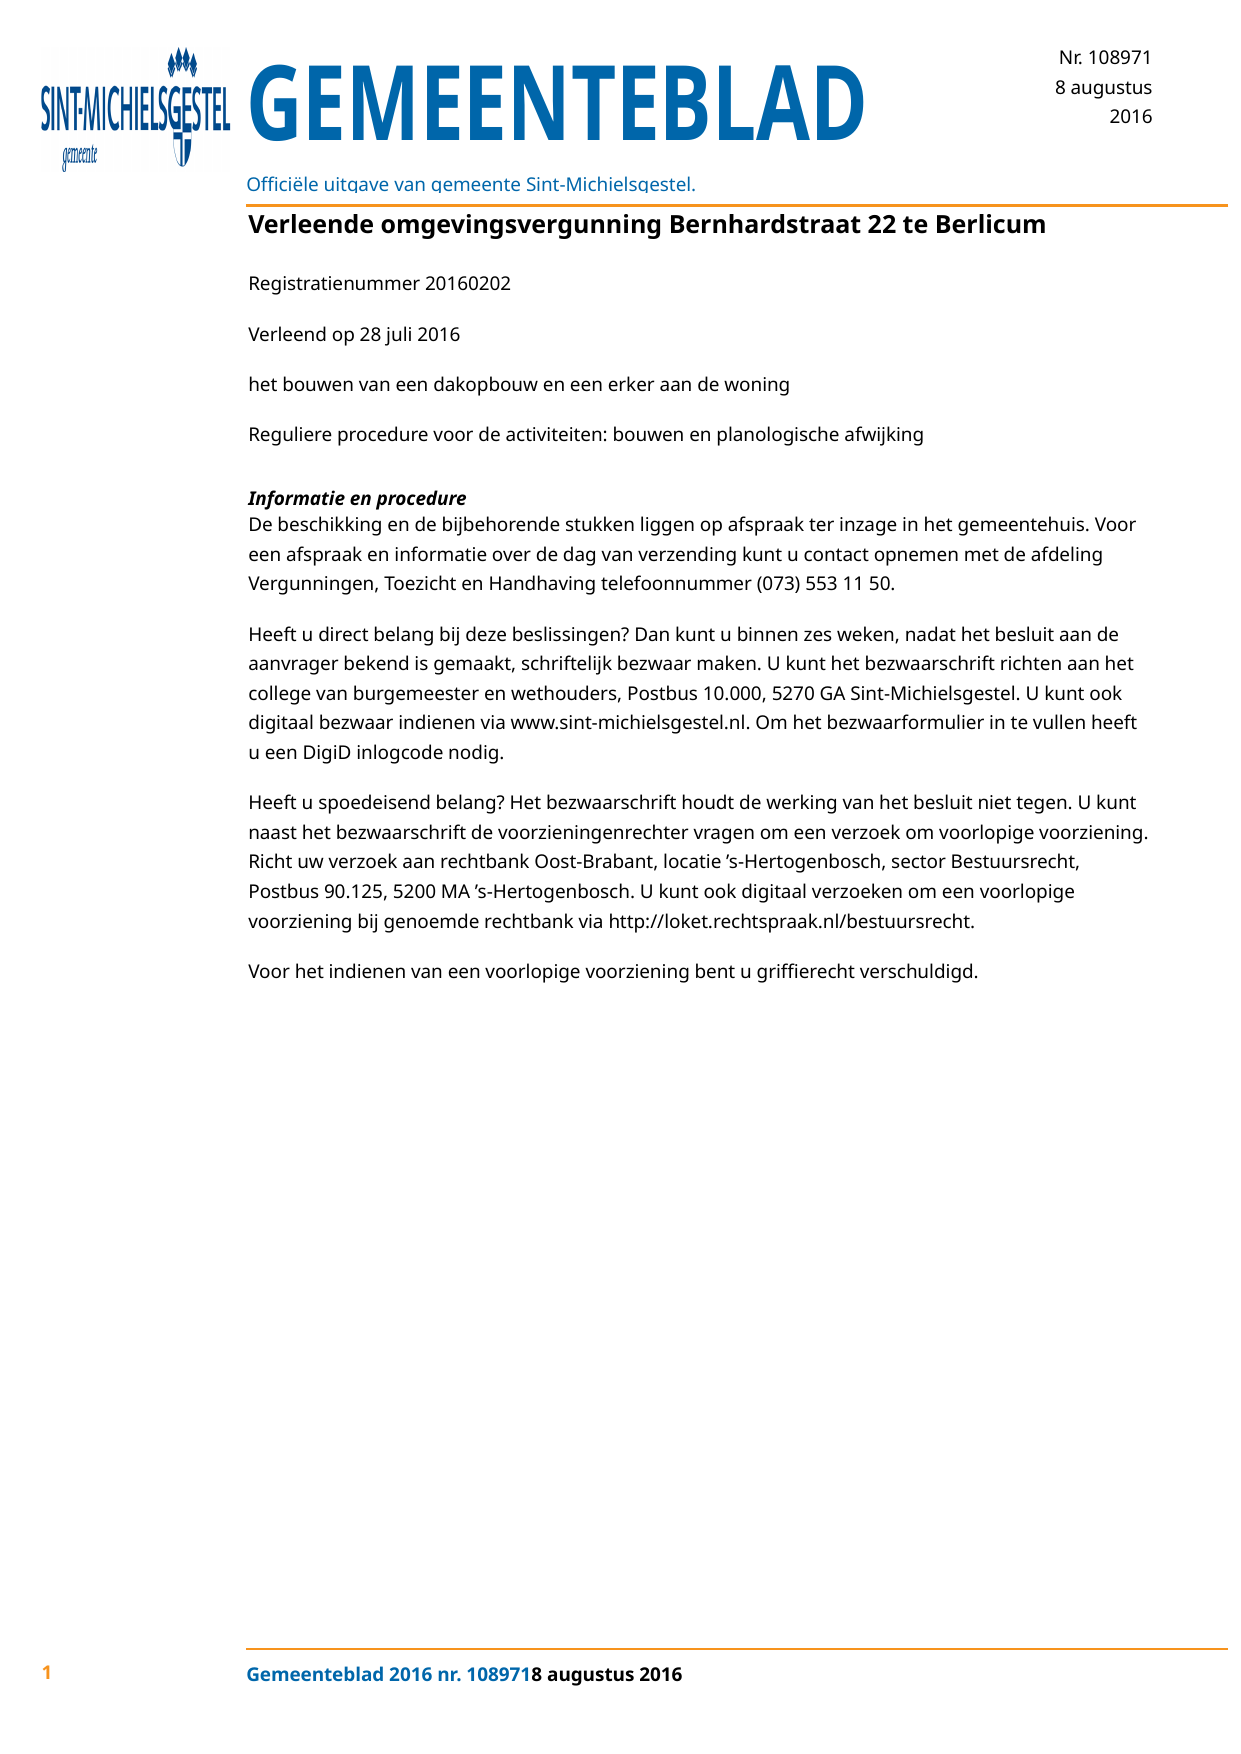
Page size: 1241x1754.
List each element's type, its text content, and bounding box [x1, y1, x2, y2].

text Informatie en procedure [248, 486, 1152, 511]
text het bouwen van een dakopbouw en een erker aan de woning [248, 371, 1152, 397]
text Verleende omgevingsvergunning Bernhardstraat 22 te Berlicum [248, 207, 1152, 241]
text Verleend op 28 juli 2016 [248, 321, 1152, 346]
text Heeft u spoedeisend belang? Het bezwaarschrift houdt de werking van het besluit niet tegen. U kunt naast het bezwaarschrift de voorzieningenrechter vragen om een verzoek om voorlopige voorziening. Richt uw verzoek aan rechtbank Oost-Brabant, locatie ’s-Hertogenbosch, sector Bestuursrecht, Postbus 90.125, 5200 MA ’s-Hertogenbosch. U kunt ook digitaal verzoeken om een voorlopige voorziening bij genoemde rechtbank via http://loket.rechtspraak.nl/bestuursrecht. [248, 789, 1152, 934]
text De beschikking en de bijbehorende stukken liggen op afspraak ter inzage in het gemeentehuis. Voor een afspraak en informatie over de dag van verzending kunt u contact opnemen met de afdeling Vergunningen, Toezicht en Handhaving telefoonnummer (073) 553 11 50. [248, 511, 1152, 596]
text Registratienummer 20160202 [248, 270, 1152, 296]
text Reguliere procedure voor de activiteiten: bouwen en planologische afwijking [248, 422, 1152, 447]
text Voor het indienen van een voorlopige voorziening bent u griffierecht verschuldigd. [248, 958, 1152, 984]
text Heeft u direct belang bij deze beslissingen? Dan kunt u binnen zes weken, nadat het besluit aan de aanvrager bekend is gemaakt, schriftelijk bezwaar maken. U kunt het bezwaarschrift richten aan het college van burgemeester en wethouders, Postbus 10.000, 5270 GA Sint-Michielsgestel. U kunt ook digitaal bezwaar indienen via www.sint-michielsgestel.nl. Om het bezwaarformulier in te vullen heeft u een DigiD inlogcode nodig. [248, 621, 1152, 765]
picture [41, 47, 231, 172]
